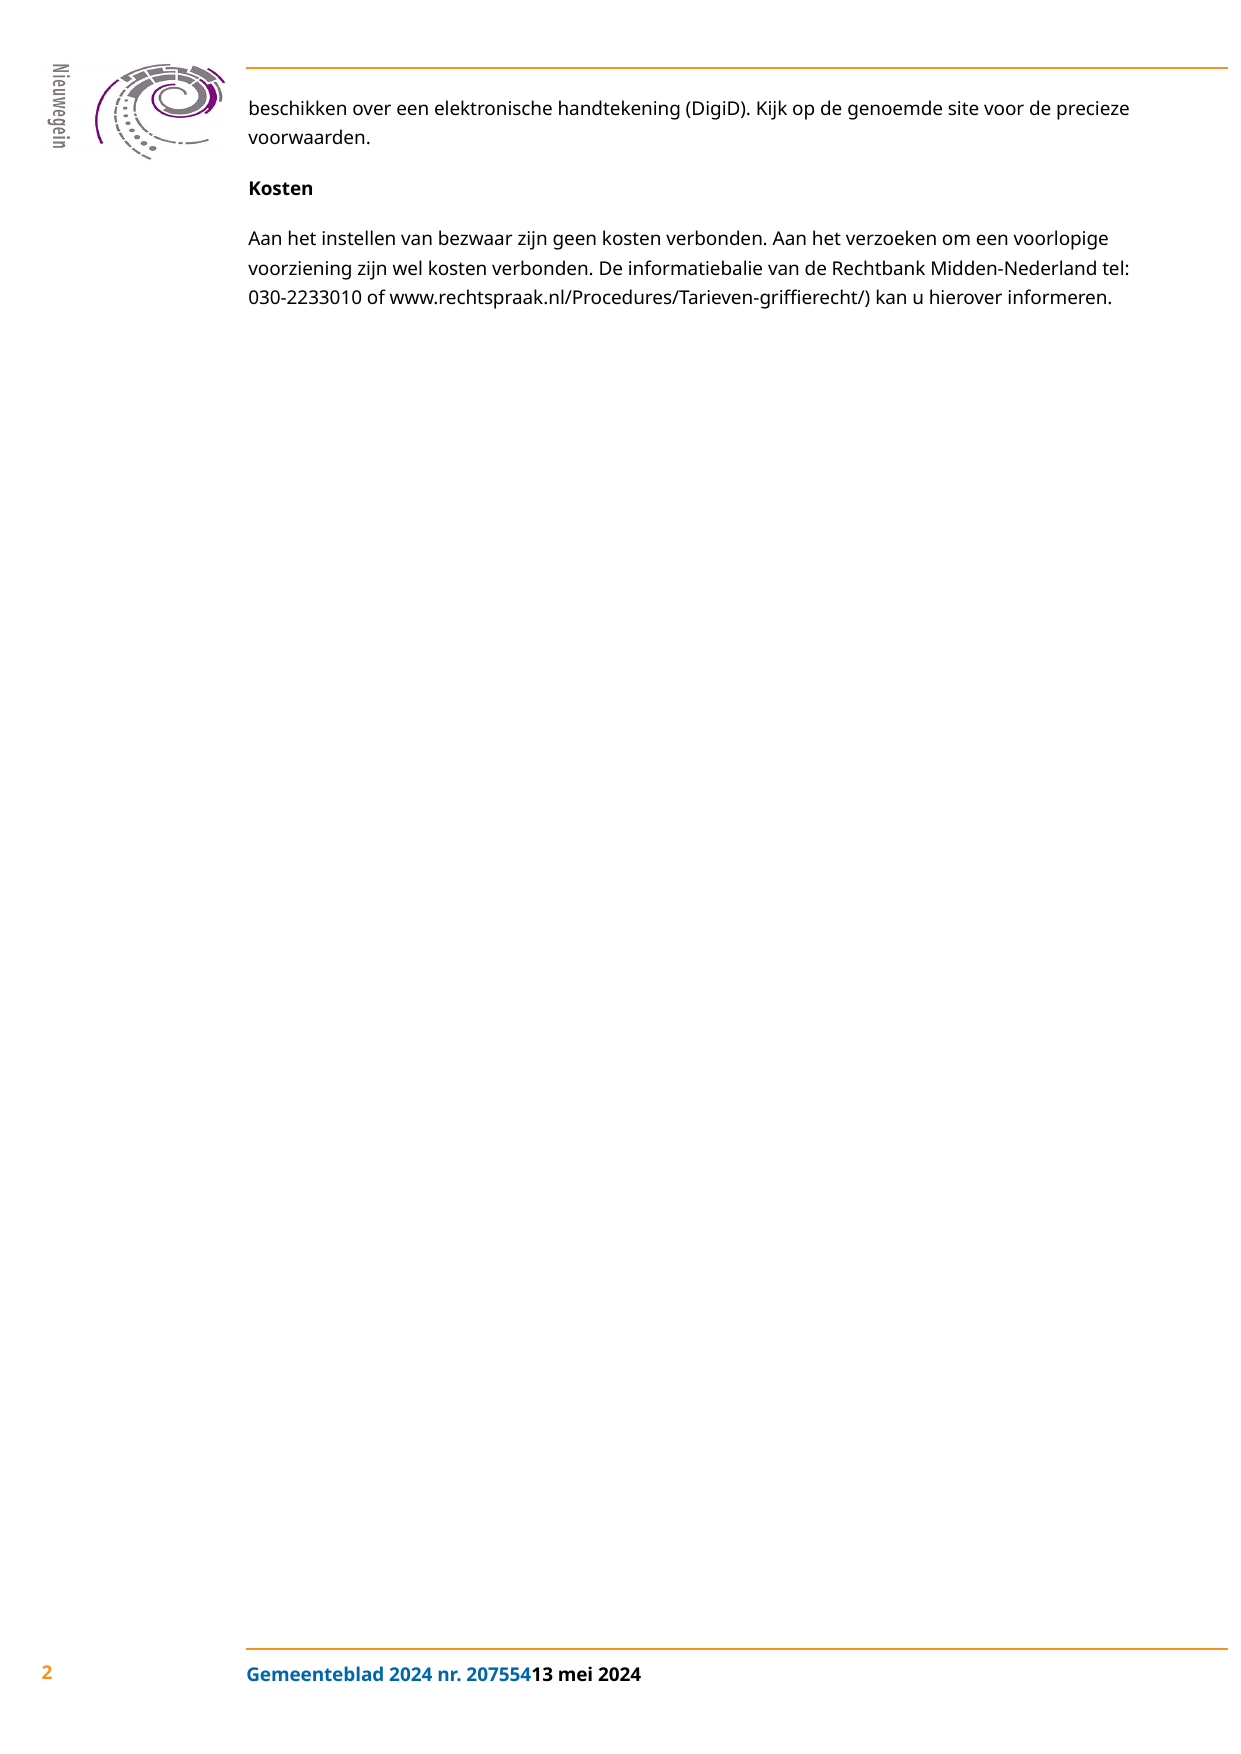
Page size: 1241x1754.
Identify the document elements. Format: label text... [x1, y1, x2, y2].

text Aan het instellen van bezwaar zijn geen kosten verbonden. Aan het verzoeken om een voorlopige voorziening zijn wel kosten verbonden. De informatiebalie van de Rechtbank Midden-Nederland tel: 030-2233010 of www.rechtspraak.nl/Procedures/Tarieven-griffierecht/) kan u hierover informeren. [248, 225, 1152, 310]
picture [41, 47, 231, 172]
text Kosten [248, 175, 1152, 201]
text beschikken over een elektronische handtekening (DigiD). Kijk op de genoemde site voor de precieze voorwaarden. [248, 95, 1152, 150]
